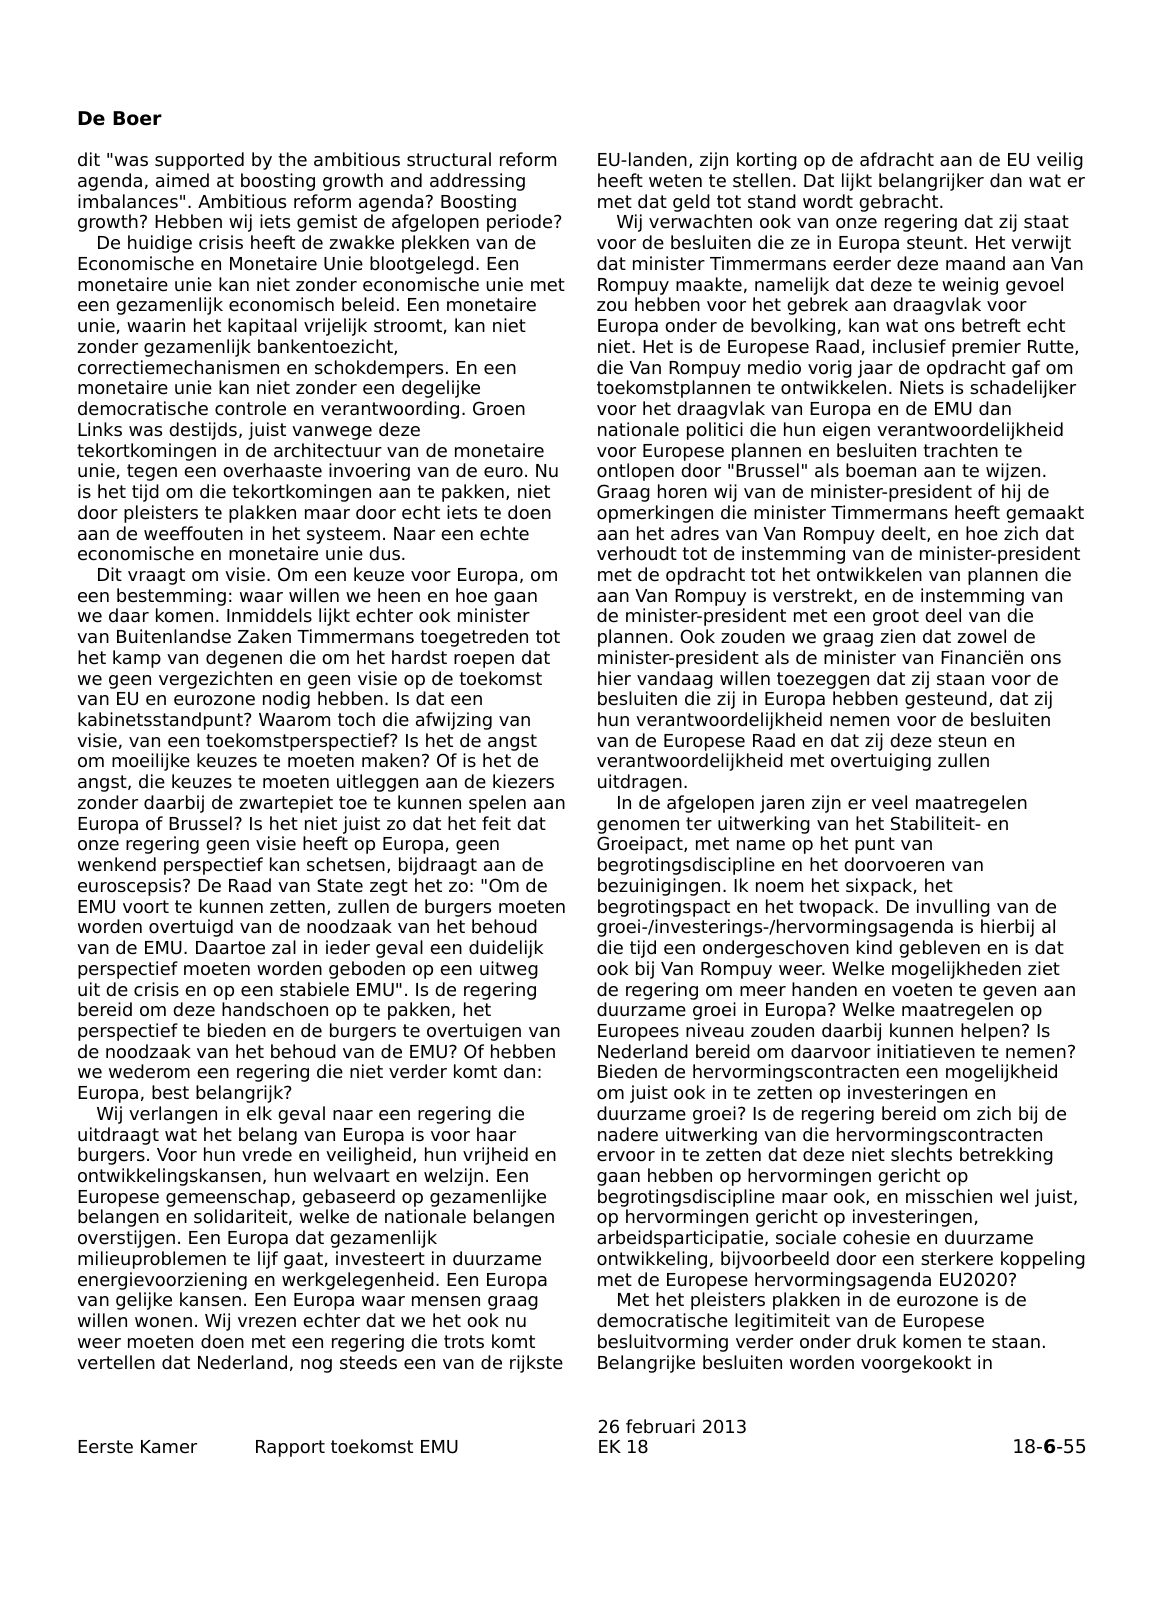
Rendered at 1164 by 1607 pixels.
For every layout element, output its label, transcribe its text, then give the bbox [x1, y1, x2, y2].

text Met het pleisters plakken in de eurozone is de democratische legitimiteit van de Europese besluitvorming verder onder druk komen te staan. Belangrijke besluiten worden voorgekookt in [596, 1290, 1087, 1373]
text dit "was supported by the ambitious structural reform agenda, aimed at boosting growth and addressing imbalances". Ambitious reform agenda? Boosting growth? Hebben wij iets gemist de afgelopen periode? [77, 150, 567, 233]
text Wij verwachten ook van onze regering dat zij staat voor de besluiten die ze in Europa steunt. Het verwijt dat minister Timmermans eerder deze maand aan Van Rompuy maakte, namelijk dat deze te weinig gevoel zou hebben voor het gebrek aan draagvlak voor Europa onder de bevolking, kan wat ons betreft echt niet. Het is de Europese Raad, inclusief premier Rutte, die Van Rompuy medio vorig jaar de opdracht gaf om toekomstplannen te ontwikkelen. Niets is schadelijker voor het draagvlak van Europa en de EMU dan nationale politici die hun eigen verantwoordelijkheid voor Europese plannen en besluiten trachten te ontlopen door "Brussel" als boeman aan te wijzen. Graag horen wij van de minister-president of hij de opmerkingen die minister Timmermans heeft gemaakt aan het adres van Van Rompuy deelt, en hoe zich dat verhoudt tot de instemming van de minister-president met de opdracht tot het ontwikkelen van plannen die aan Van Rompuy is verstrekt, en de instemming van de minister-president met een groot deel van die plannen. Ook zouden we graag zien dat zowel de minister-president als de minister van Financiën ons hier vandaag willen toezeggen dat zij staan voor de besluiten die zij in Europa hebben gesteund, dat zij hun verantwoordelijkheid nemen voor de besluiten van de Europese Raad en dat zij deze steun en verantwoordelijkheid met overtuiging zullen uitdragen. [596, 212, 1087, 793]
text Wij verlangen in elk geval naar een regering die uitdraagt wat het belang van Europa is voor haar burgers. Voor hun vrede en veiligheid, hun vrijheid en ontwikkelingskansen, hun welvaart en welzijn. Een Europese gemeenschap, gebaseerd op gezamenlijke belangen en solidariteit, welke de nationale belangen overstijgen. Een Europa dat gezamenlijk milieuproblemen te lijf gaat, investeert in duurzame energievoorziening en werkgelegenheid. Een Europa van gelijke kansen. Een Europa waar mensen graag willen wonen. Wij vrezen echter dat we het ook nu weer moeten doen met een regering die trots komt vertellen dat Nederland, nog steeds een van de rijkste [77, 1104, 567, 1373]
text In de afgelopen jaren zijn er veel maatregelen genomen ter uitwerking van het Stabiliteit- en Groeipact, met name op het punt van begrotingsdiscipline en het doorvoeren van bezuinigingen. Ik noem het sixpack, het begrotingspact en het twopack. De invulling van de groei-/investerings-/hervormingsagenda is hierbij al die tijd een ondergeschoven kind gebleven en is dat ook bij Van Rompuy weer. Welke mogelijkheden ziet de regering om meer handen en voeten te geven aan duurzame groei in Europa? Welke maatregelen op Europees niveau zouden daarbij kunnen helpen? Is Nederland bereid om daarvoor initiatieven te nemen? Bieden de hervormingscontracten een mogelijkheid om juist ook in te zetten op investeringen en duurzame groei? Is de regering bereid om zich bij de nadere uitwerking van die hervormingscontracten ervoor in te zetten dat deze niet slechts betrekking gaan hebben op hervormingen gericht op begrotingsdiscipline maar ook, en misschien wel juist, op hervormingen gericht op investeringen, arbeidsparticipatie, sociale cohesie en duurzame ontwikkeling, bijvoorbeeld door een sterkere koppeling met de Europese hervormingsagenda EU2020? [596, 793, 1087, 1290]
text De huidige crisis heeft de zwakke plekken van de Economische en Monetaire Unie blootgelegd. Een monetaire unie kan niet zonder economische unie met een gezamenlijk economisch beleid. Een monetaire unie, waarin het kapitaal vrijelijk stroomt, kan niet zonder gezamenlijk bankentoezicht, correctiemechanismen en schokdempers. En een monetaire unie kan niet zonder een degelijke democratische controle en verantwoording. Groen Links was destijds, juist vanwege deze tekortkomingen in de architectuur van de monetaire unie, tegen een overhaaste invoering van de euro. Nu is het tijd om die tekortkomingen aan te pakken, niet door pleisters te plakken maar door echt iets te doen aan de weeffouten in het systeem. Naar een echte economische en monetaire unie dus. [77, 233, 567, 565]
text EU-landen, zijn korting op de afdracht aan de EU veilig heeft weten te stellen. Dat lijkt belangrijker dan wat er met dat geld tot stand wordt gebracht. [596, 150, 1087, 212]
text Dit vraagt om visie. Om een keuze voor Europa, om een bestemming: waar willen we heen en hoe gaan we daar komen. Inmiddels lijkt echter ook minister van Buitenlandse Zaken Timmermans toegetreden tot het kamp van degenen die om het hardst roepen dat we geen vergezichten en geen visie op de toekomst van EU en eurozone nodig hebben. Is dat een kabinetsstandpunt? Waarom toch die afwijzing van visie, van een toekomstperspectief? Is het de angst om moeilijke keuzes te moeten maken? Of is het de angst, die keuzes te moeten uitleggen aan de kiezers zonder daarbij de zwartepiet toe te kunnen spelen aan Europa of Brussel? Is het niet juist zo dat het feit dat onze regering geen visie heeft op Europa, geen wenkend perspectief kan schetsen, bijdraagt aan de euroscepsis? De Raad van State zegt het zo: "Om de EMU voort te kunnen zetten, zullen de burgers moeten worden overtuigd van de noodzaak van het behoud van de EMU. Daartoe zal in ieder geval een duidelijk perspectief moeten worden geboden op een uitweg uit de crisis en op een stabiele EMU". Is de regering bereid om deze handschoen op te pakken, het perspectief te bieden en de burgers te overtuigen van de noodzaak van het behoud van de EMU? Of hebben we wederom een regering die niet verder komt dan: Europa, best belangrijk? [77, 565, 567, 1104]
